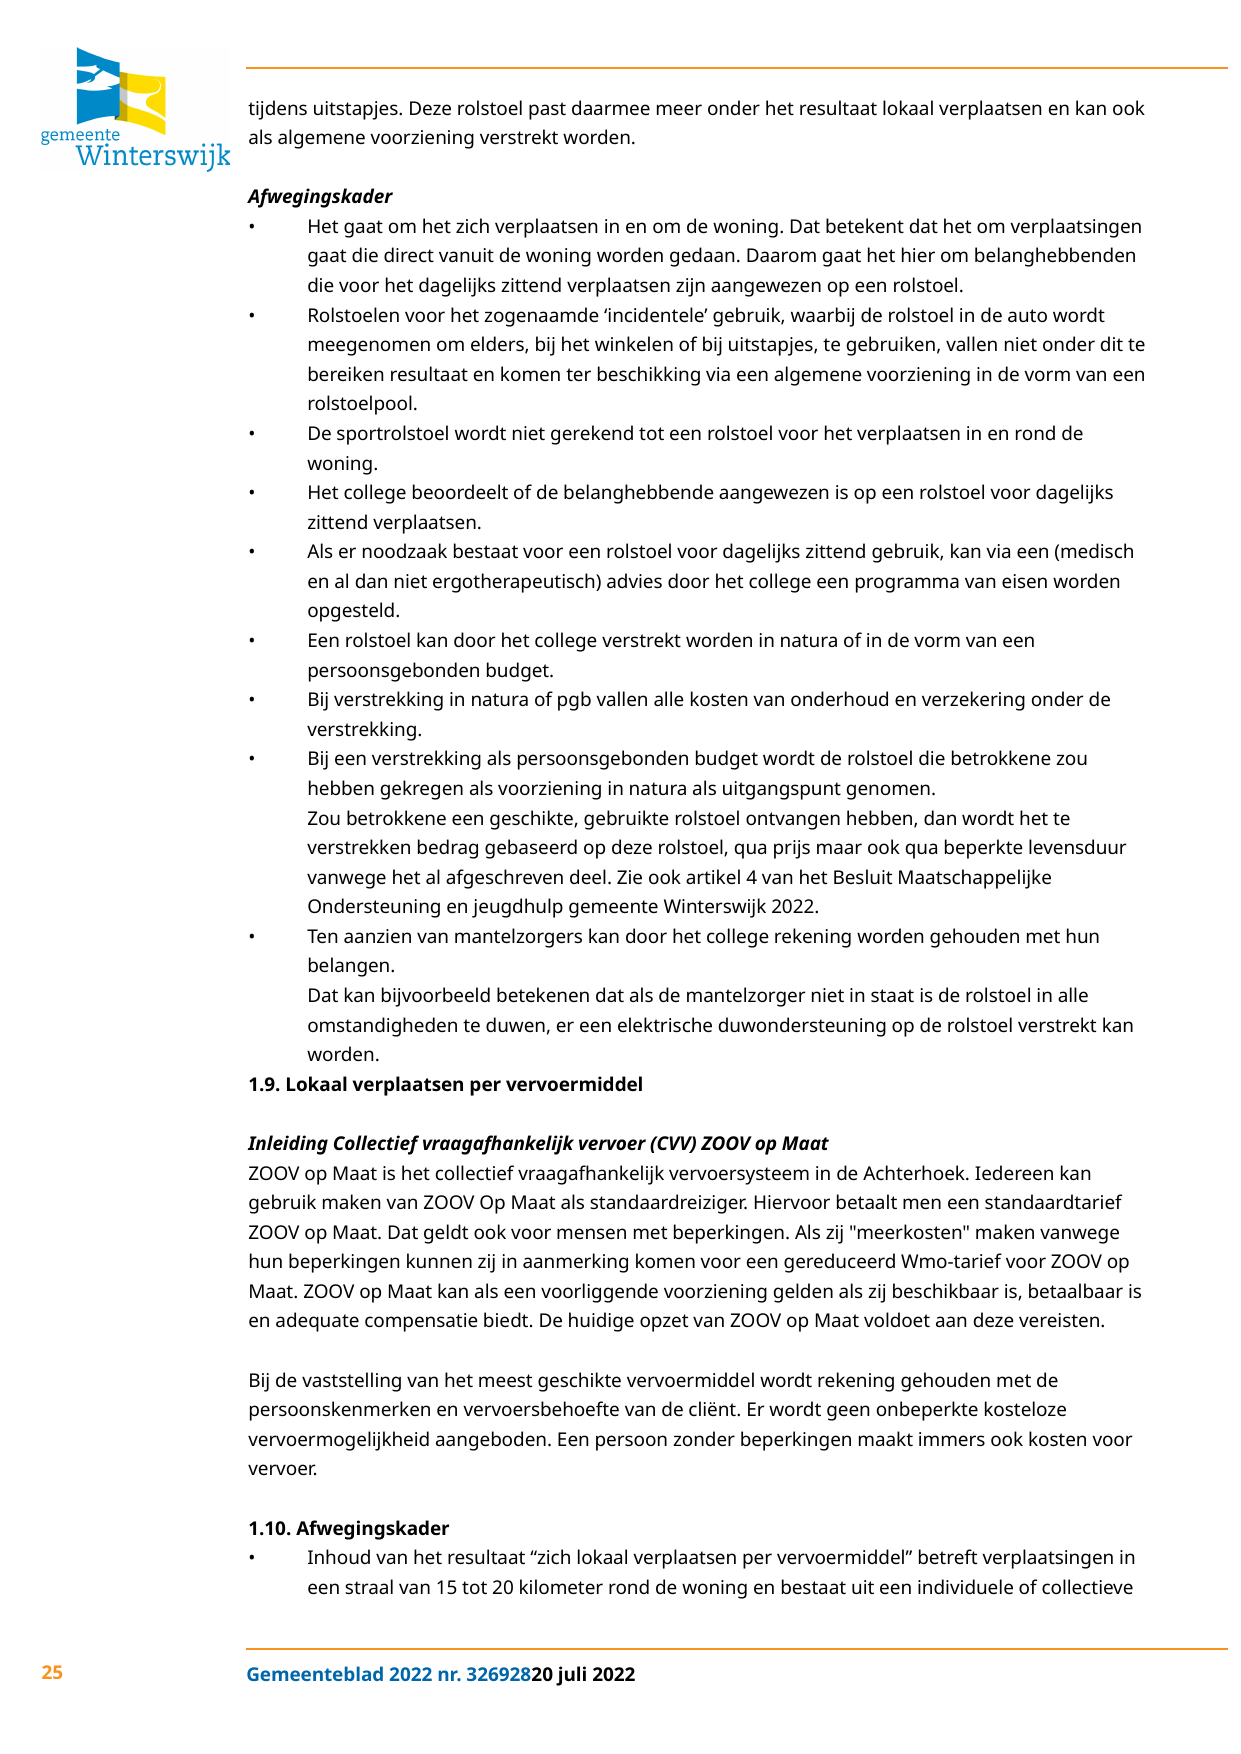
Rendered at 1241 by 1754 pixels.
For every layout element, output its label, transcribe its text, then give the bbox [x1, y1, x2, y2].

text Bij de vaststelling van het meest geschikte vervoermiddel wordt rekening gehouden met de persoonskenmerken en vervoersbehoefte van de cliënt. Er wordt geen onbeperkte kosteloze vervoermogelijkheid aangeboden. Een persoon zonder beperkingen maakt immers ook kosten voor vervoer. [248, 1367, 1152, 1481]
text 1.9. Lokaal verplaatsen per vervoermiddel [248, 1071, 1152, 1097]
picture [41, 47, 231, 172]
list Als er noodzaak bestaat voor een rolstoel voor dagelijks zittend gebruik, kan via een (medisch en al dan niet ergotherapeutisch) advies door het college een programma van eisen worden opgesteld. [248, 538, 1152, 623]
text 1.10. Afwegingskader [248, 1515, 1152, 1541]
list Ten aanzien van mantelzorgers kan door het college rekening worden gehouden met hun belangen. [248, 923, 1152, 978]
list Inhoud van het resultaat “zich lokaal verplaatsen per vervoermiddel” betreft verplaatsingen in een straal van 15 tot 20 kilometer rond de woning en bestaat uit een individuele of collectieve [248, 1544, 1152, 1600]
text tijdens uitstapjes. Deze rolstoel past daarmee meer onder het resultaat lokaal verplaatsen en kan ook als algemene voorziening verstrekt worden. [248, 95, 1152, 150]
list Het gaat om het zich verplaatsen in en om de woning. Dat betekent dat het om verplaatsingen gaat die direct vanuit de woning worden gedaan. Daarom gaat het hier om belanghebbenden die voor het dagelijks zittend verplaatsen zijn aangewezen op een rolstoel. [248, 213, 1152, 298]
list Rolstoelen voor het zogenaamde ‘incidentele’ gebruik, waarbij de rolstoel in de auto wordt meegenomen om elders, bij het winkelen of bij uitstapjes, te gebruiken, vallen niet onder dit te bereiken resultaat en komen ter beschikking via een algemene voorziening in de vorm van een rolstoelpool. [248, 302, 1152, 416]
list De sportrolstoel wordt niet gerekend tot een rolstoel voor het verplaatsen in en rond de woning. [248, 420, 1152, 476]
list Zou betrokkene een geschikte, gebruikte rolstoel ontvangen hebben, dan wordt het te verstrekken bedrag gebaseerd op deze rolstoel, qua prijs maar ook qua beperkte levensduur vanwege het al afgeschreven deel. Zie ook artikel 4 van het Besluit Maatschappelijke Ondersteuning en jeugdhulp gemeente Winterswijk 2022. [248, 805, 1152, 919]
text Afwegingskader [248, 183, 1152, 209]
list Bij verstrekking in natura of pgb vallen alle kosten van onderhoud en verzekering onder de verstrekking. [248, 686, 1152, 742]
list Het college beoordeelt of de belanghebbende aangewezen is op een rolstoel voor dagelijks zittend verplaatsen. [248, 479, 1152, 535]
picture [225, 153, 231, 162]
list Bij een verstrekking als persoonsgebonden budget wordt de rolstoel die betrokkene zou hebben gekregen als voorziening in natura als uitgangspunt genomen. [248, 746, 1152, 801]
list Dat kan bijvoorbeeld betekenen dat als de mantelzorger niet in staat is de rolstoel in alle omstandigheden te duwen, er een elektrische duwondersteuning op de rolstoel verstrekt kan worden. [248, 982, 1152, 1067]
text ZOOV op Maat is het collectief vraagafhankelijk vervoersysteem in de Achterhoek. Iedereen kan gebruik maken van ZOOV Op Maat als standaardreiziger. Hiervoor betaalt men een standaardtarief ZOOV op Maat. Dat geldt ook voor mensen met beperkingen. Als zij "meerkosten" maken vanwege hun beperkingen kunnen zij in aanmerking komen voor een gereduceerd Wmo-tarief voor ZOOV op Maat. ZOOV op Maat kan als een voorliggende voorziening gelden als zij beschikbaar is, betaalbaar is en adequate compensatie biedt. De huidige opzet van ZOOV op Maat voldoet aan deze vereisten. [248, 1160, 1152, 1333]
list Een rolstoel kan door het college verstrekt worden in natura of in de vorm van een persoonsgebonden budget. [248, 627, 1152, 683]
text Inleiding Collectief vraagafhankelijk vervoer (CVV) ZOOV op Maat [248, 1130, 1152, 1156]
